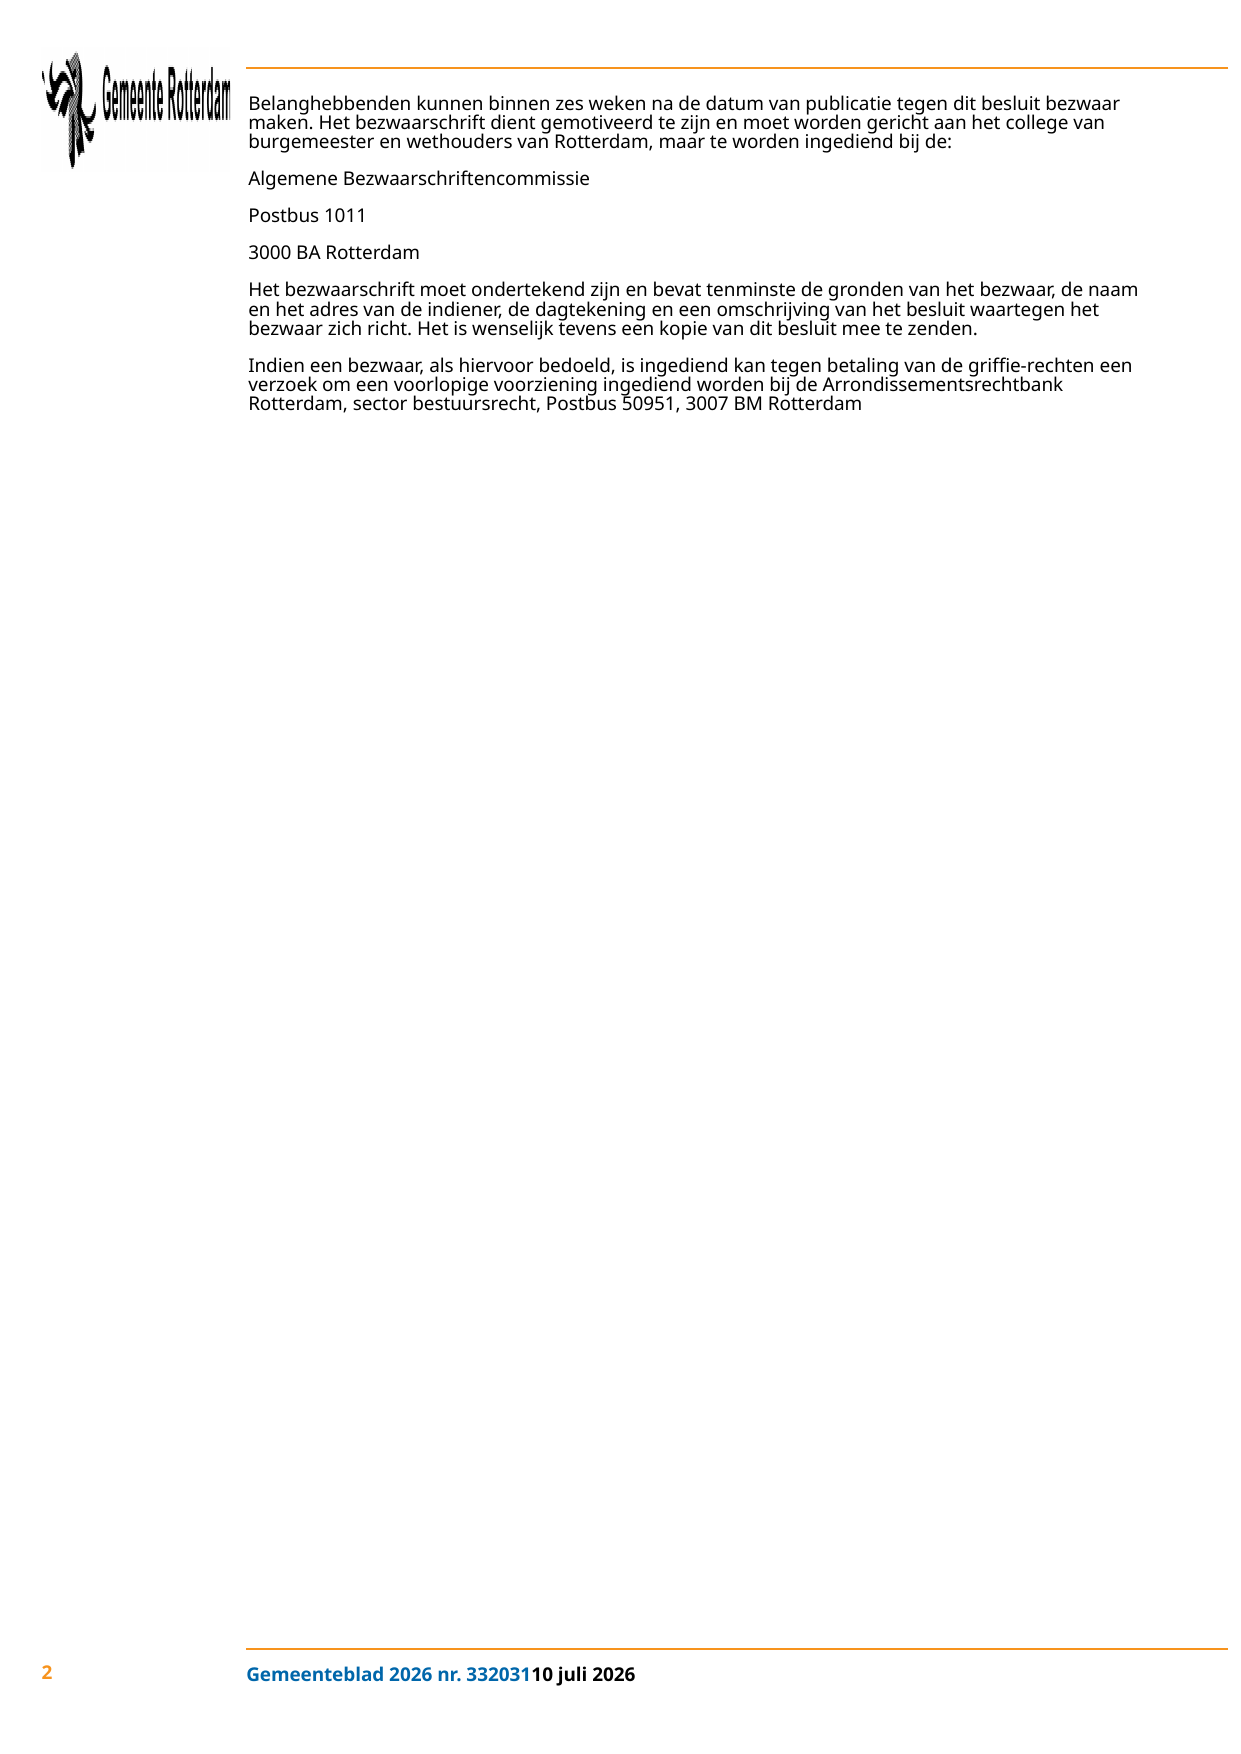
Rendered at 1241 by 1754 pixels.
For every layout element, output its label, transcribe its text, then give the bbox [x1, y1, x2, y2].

text Algemene Bezwaarschriftencommissie [248, 170, 1152, 190]
text Het bezwaarschrift moet ondertekend zijn en bevat tenminste de gronden van het bezwaar, de naam en het adres van de indiener, de dagtekening en een omschrijving van het besluit waartegen het bezwaar zich richt. Het is wenselijk tevens een kopie van dit besluit mee te zenden. [248, 281, 1152, 339]
picture [41, 47, 231, 172]
text 3000 BA Rotterdam [248, 244, 1152, 264]
text Belanghebbenden kunnen binnen zes weken na de datum van publicatie tegen dit besluit bezwaar maken. Het bezwaarschrift dient gemotiveerd te zijn en moet worden gericht aan het college van burgemeester en wethouders van Rotterdam, maar te worden ingediend bij de: [248, 95, 1152, 153]
text Indien een bezwaar, als hiervoor bedoeld, is ingediend kan tegen betaling van de griffie-rechten een verzoek om een voorlopige voorziening ingediend worden bij de Arrondissementsrechtbank Rotterdam, sector bestuursrecht, Postbus 50951, 3007 BM Rotterdam [248, 357, 1152, 415]
text Postbus 1011 [248, 207, 1152, 227]
